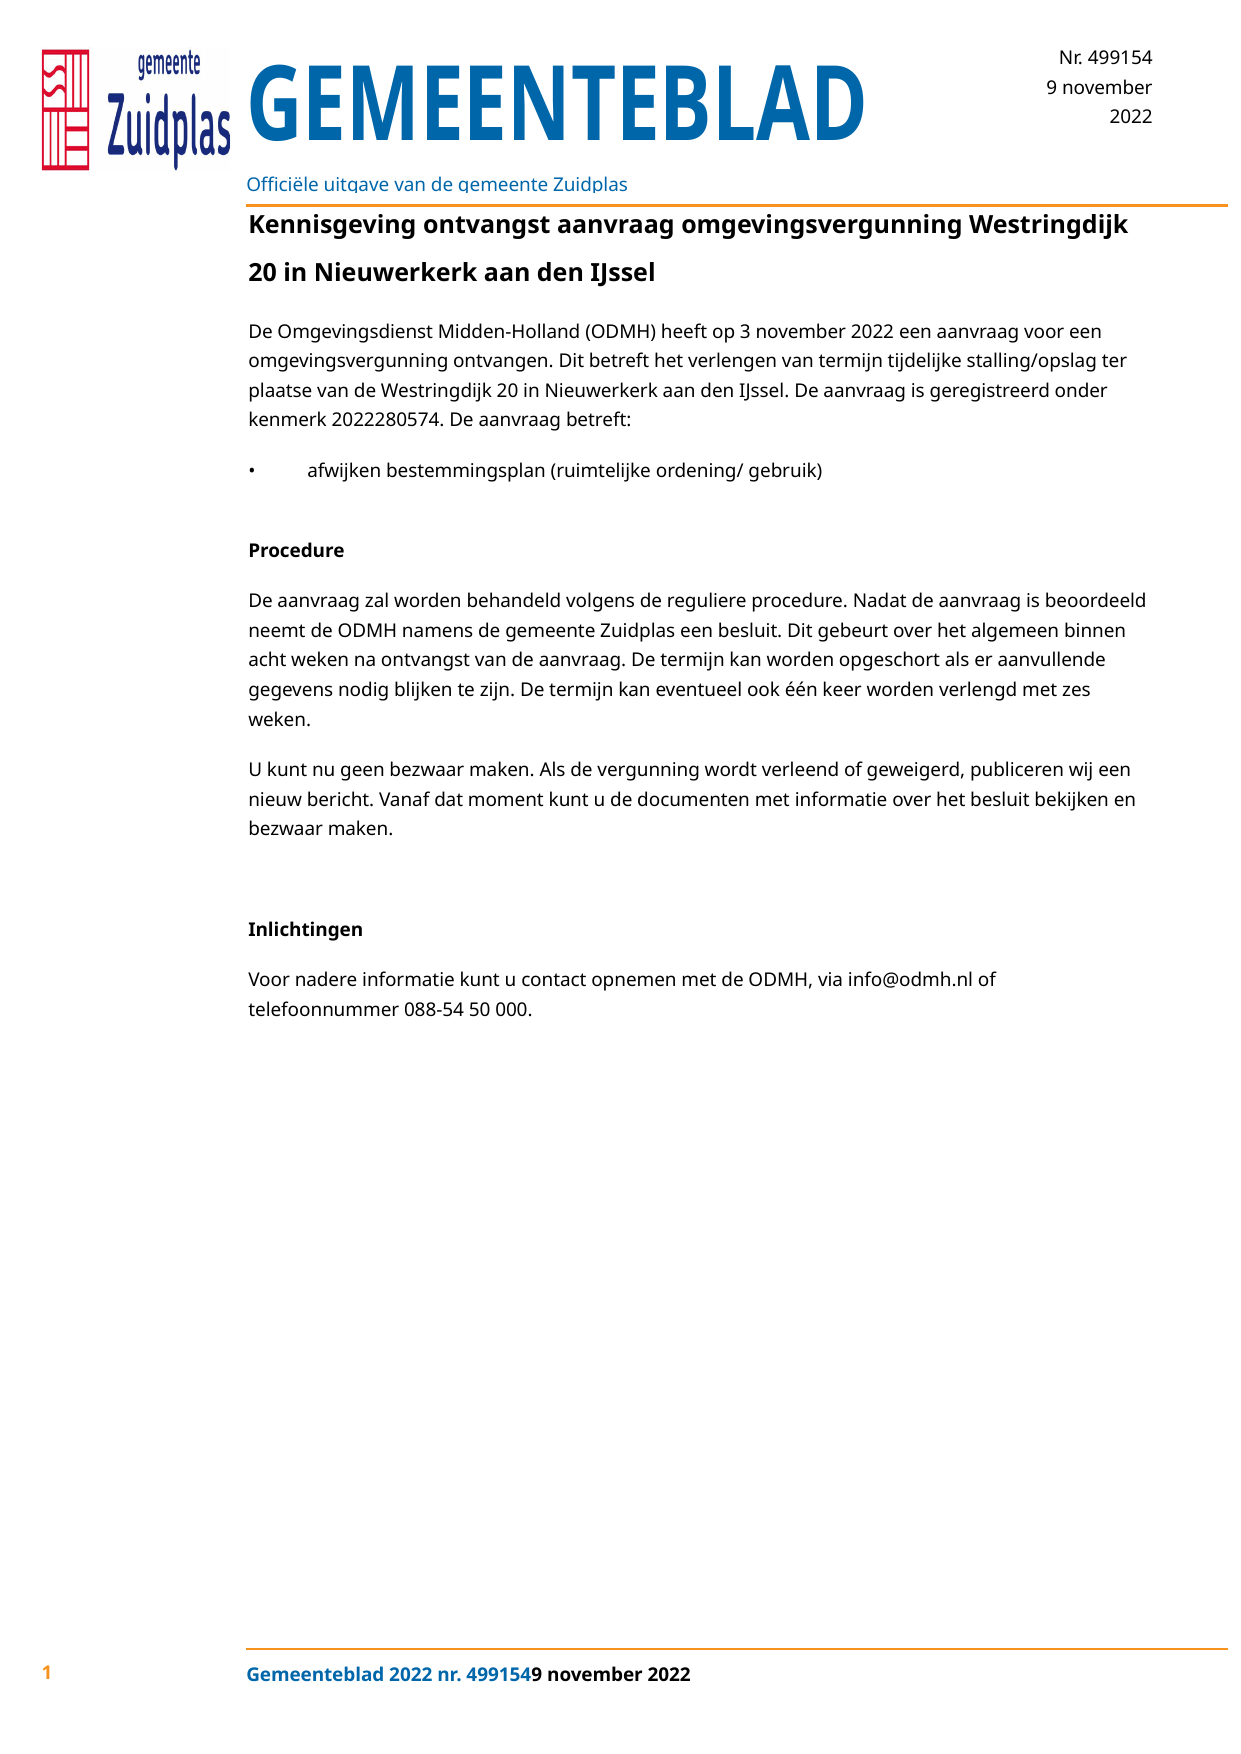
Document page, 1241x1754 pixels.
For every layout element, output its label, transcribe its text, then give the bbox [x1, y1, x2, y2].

text Voor nadere informatie kunt u contact opnemen met de ODMH, via info@odmh.nl of telefoonnummer 088-54 50 000. [248, 967, 1152, 1022]
text De aanvraag zal worden behandeld volgens de reguliere procedure. Nadat de aanvraag is beoordeeld neemt de ODMH namens de gemeente Zuidplas een besluit. Dit gebeurt over het algemeen binnen acht weken na ontvangst van de aanvraag. De termijn kan worden opgeschort als er aanvullende gegevens nodig blijken te zijn. De termijn kan eventueel ook één keer worden verlengd met zes weken. [248, 587, 1152, 732]
picture [41, 47, 231, 172]
text U kunt nu geen bezwaar maken. Als de vergunning wordt verleend of geweigerd, publiceren wij een nieuw bericht. Vanaf dat moment kunt u de documenten met informatie over het besluit bekijken en bezwaar maken. [248, 756, 1152, 841]
list afwijken bestemmingsplan (ruimtelijke ordening/ gebruik) [248, 457, 1152, 483]
text Kennisgeving ontvangst aanvraag omgevingsvergunning Westringdijk 20 in Nieuwerkerk aan den IJssel [248, 207, 1152, 288]
text Inlichtingen [248, 916, 1152, 942]
text De Omgevingsdienst Midden-Holland (ODMH) heeft op 3 november 2022 een aanvraag voor een omgevingsvergunning ontvangen. Dit betreft het verlengen van termijn tijdelijke stalling/opslag ter plaatse van de Westringdijk 20 in Nieuwerkerk aan den IJssel. De aanvraag is geregistreerd onder kenmerk 2022280574. De aanvraag betreft: [248, 318, 1152, 432]
text Procedure [248, 537, 1152, 563]
